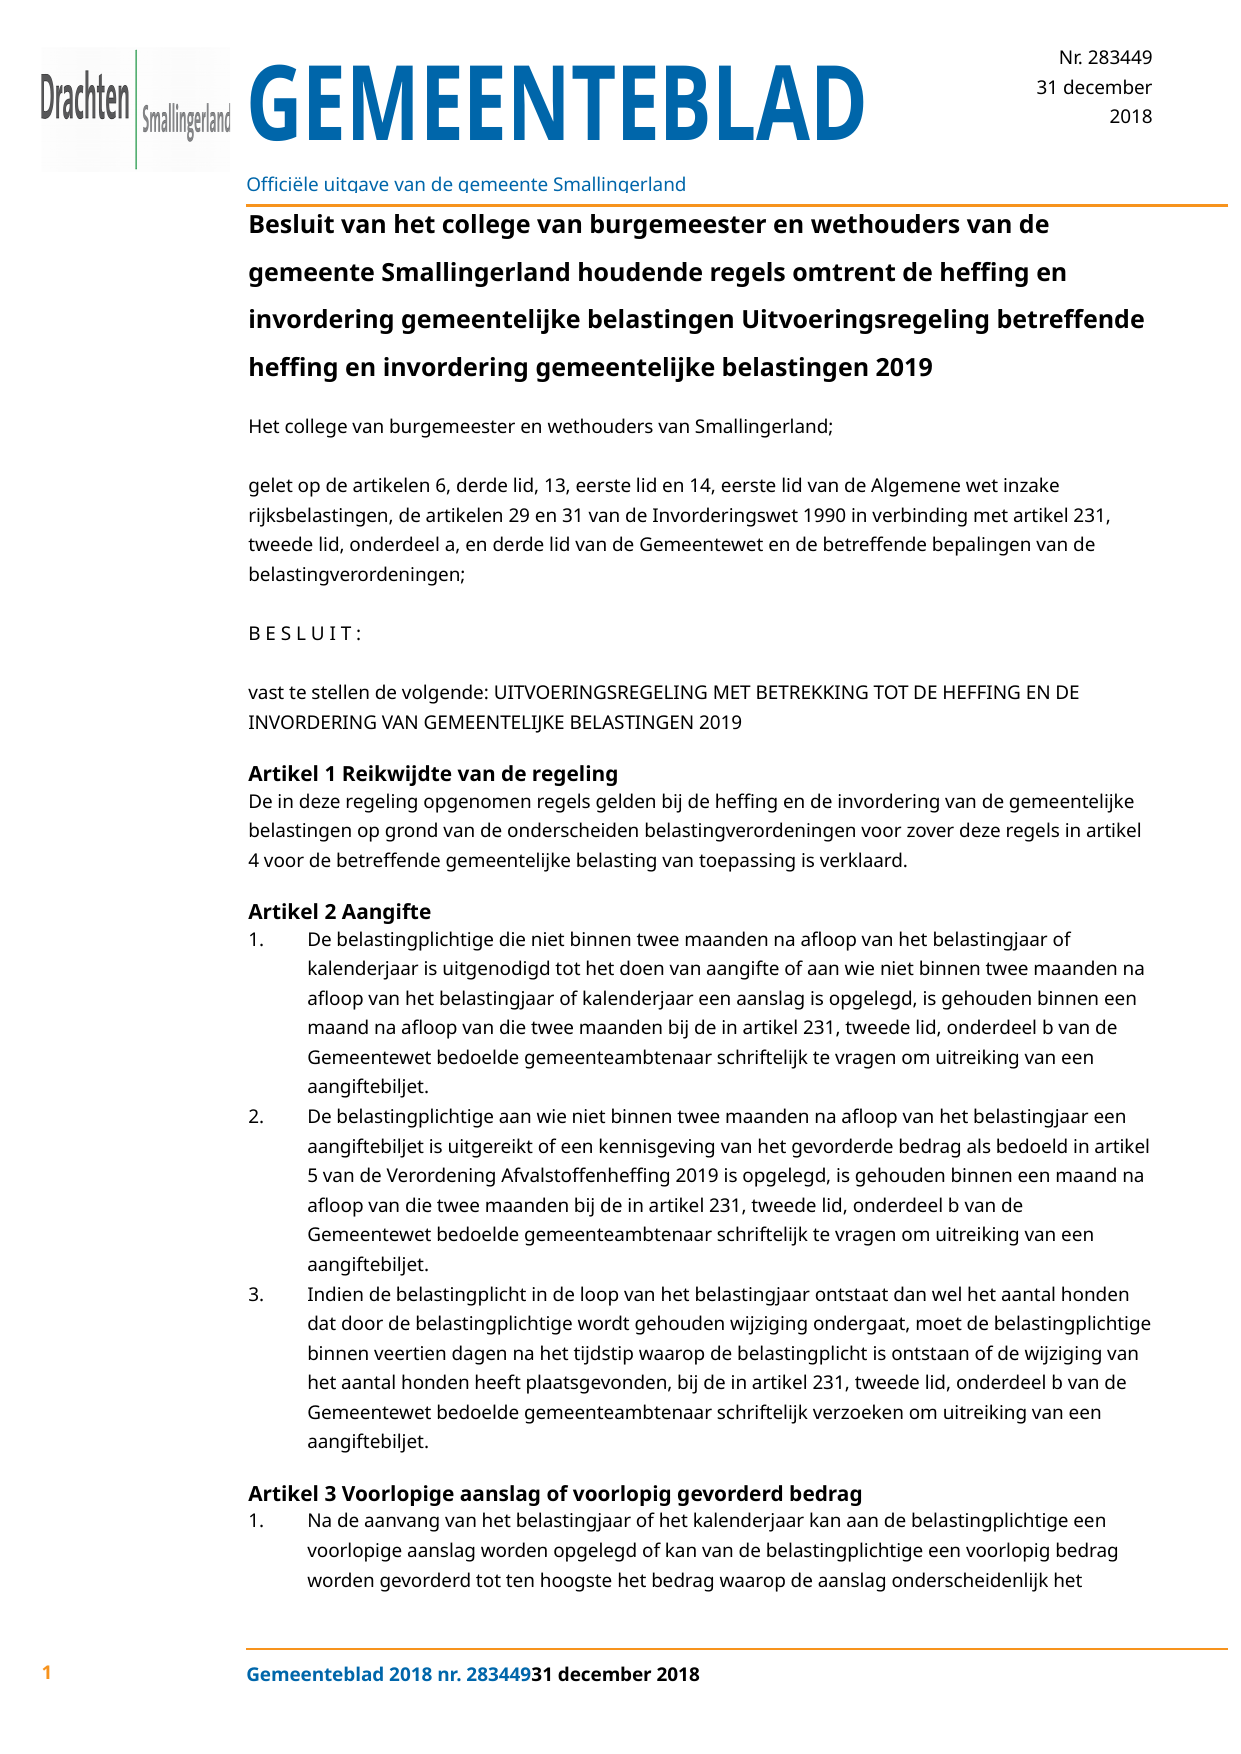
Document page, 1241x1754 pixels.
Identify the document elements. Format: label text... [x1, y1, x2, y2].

text Artikel 1 Reikwijdte van de regeling [248, 759, 1152, 788]
text gelet op de artikelen 6, derde lid, 13, eerste lid en 14, eerste lid van de Algemene wet inzake rijksbelastingen, de artikelen 29 en 31 van de Invorderingswet 1990 in verbinding met artikel 231, tweede lid, onderdeel a, en derde lid van de Gemeentewet en de betreffende bepalingen van de belastingverordeningen; [248, 472, 1152, 587]
list Na de aanvang van het belastingjaar of het kalenderjaar kan aan de belastingplichtige een voorlopige aanslag worden opgelegd of kan van de belastingplichtige een voorlopig bedrag worden gevorderd tot ten hoogste het bedrag waarop de aanslag onderscheidenlijk het [248, 1508, 1152, 1592]
text B E S L U I T : [248, 620, 1152, 646]
text Het college van burgemeester en wethouders van Smallingerland; [248, 413, 1152, 439]
text Artikel 3 Voorlopige aanslag of voorlopig gevorderd bedrag [248, 1479, 1152, 1508]
picture [41, 47, 231, 172]
list De belastingplichtige die niet binnen twee maanden na afloop van het belastingjaar of kalenderjaar is uitgenodigd tot het doen van aangifte of aan wie niet binnen twee maanden na afloop van het belastingjaar of kalenderjaar een aanslag is opgelegd, is gehouden binnen een maand na afloop van die twee maanden bij de in artikel 231, tweede lid, onderdeel b van de Gemeentewet bedoelde gemeenteambtenaar schriftelijk te vragen om uitreiking van een aangiftebiljet. [248, 926, 1152, 1099]
list De belastingplichtige aan wie niet binnen twee maanden na afloop van het belastingjaar een aangiftebiljet is uitgereikt of een kennisgeving van het gevorderde bedrag als bedoeld in artikel 5 van de Verordening Afvalstoffenheffing 2019 is opgelegd, is gehouden binnen een maand na afloop van die twee maanden bij de in artikel 231, tweede lid, onderdeel b van de Gemeentewet bedoelde gemeenteambtenaar schriftelijk te vragen om uitreiking van een aangiftebiljet. [248, 1103, 1152, 1277]
list Indien de belastingplicht in de loop van het belastingjaar ontstaat dan wel het aantal honden dat door de belastingplichtige wordt gehouden wijziging ondergaat, moet de belastingplichtige binnen veertien dagen na het tijdstip waarop de belastingplicht is ontstaan of de wijziging van het aantal honden heeft plaatsgevonden, bij de in artikel 231, tweede lid, onderdeel b van de Gemeentewet bedoelde gemeenteambtenaar schriftelijk verzoeken om uitreiking van een aangiftebiljet. [248, 1281, 1152, 1454]
text Besluit van het college van burgemeester en wethouders van de gemeente Smallingerland houdende regels omtrent de heffing en invordering gemeentelijke belastingen Uitvoeringsregeling betreffende heffing en invordering gemeentelijke belastingen 2019 [248, 207, 1152, 384]
text De in deze regeling opgenomen regels gelden bij de heffing en de invordering van de gemeentelijke belastingen op grond van de onderscheiden belastingverordeningen voor zover deze regels in artikel 4 voor de betreffende gemeentelijke belasting van toepassing is verklaard. [248, 788, 1152, 873]
text vast te stellen de volgende: UITVOERINGSREGELING MET BETREKKING TOT DE HEFFING EN DE INVORDERING VAN GEMEENTELIJKE BELASTINGEN 2019 [248, 679, 1152, 735]
text Artikel 2 Aangifte [248, 897, 1152, 926]
